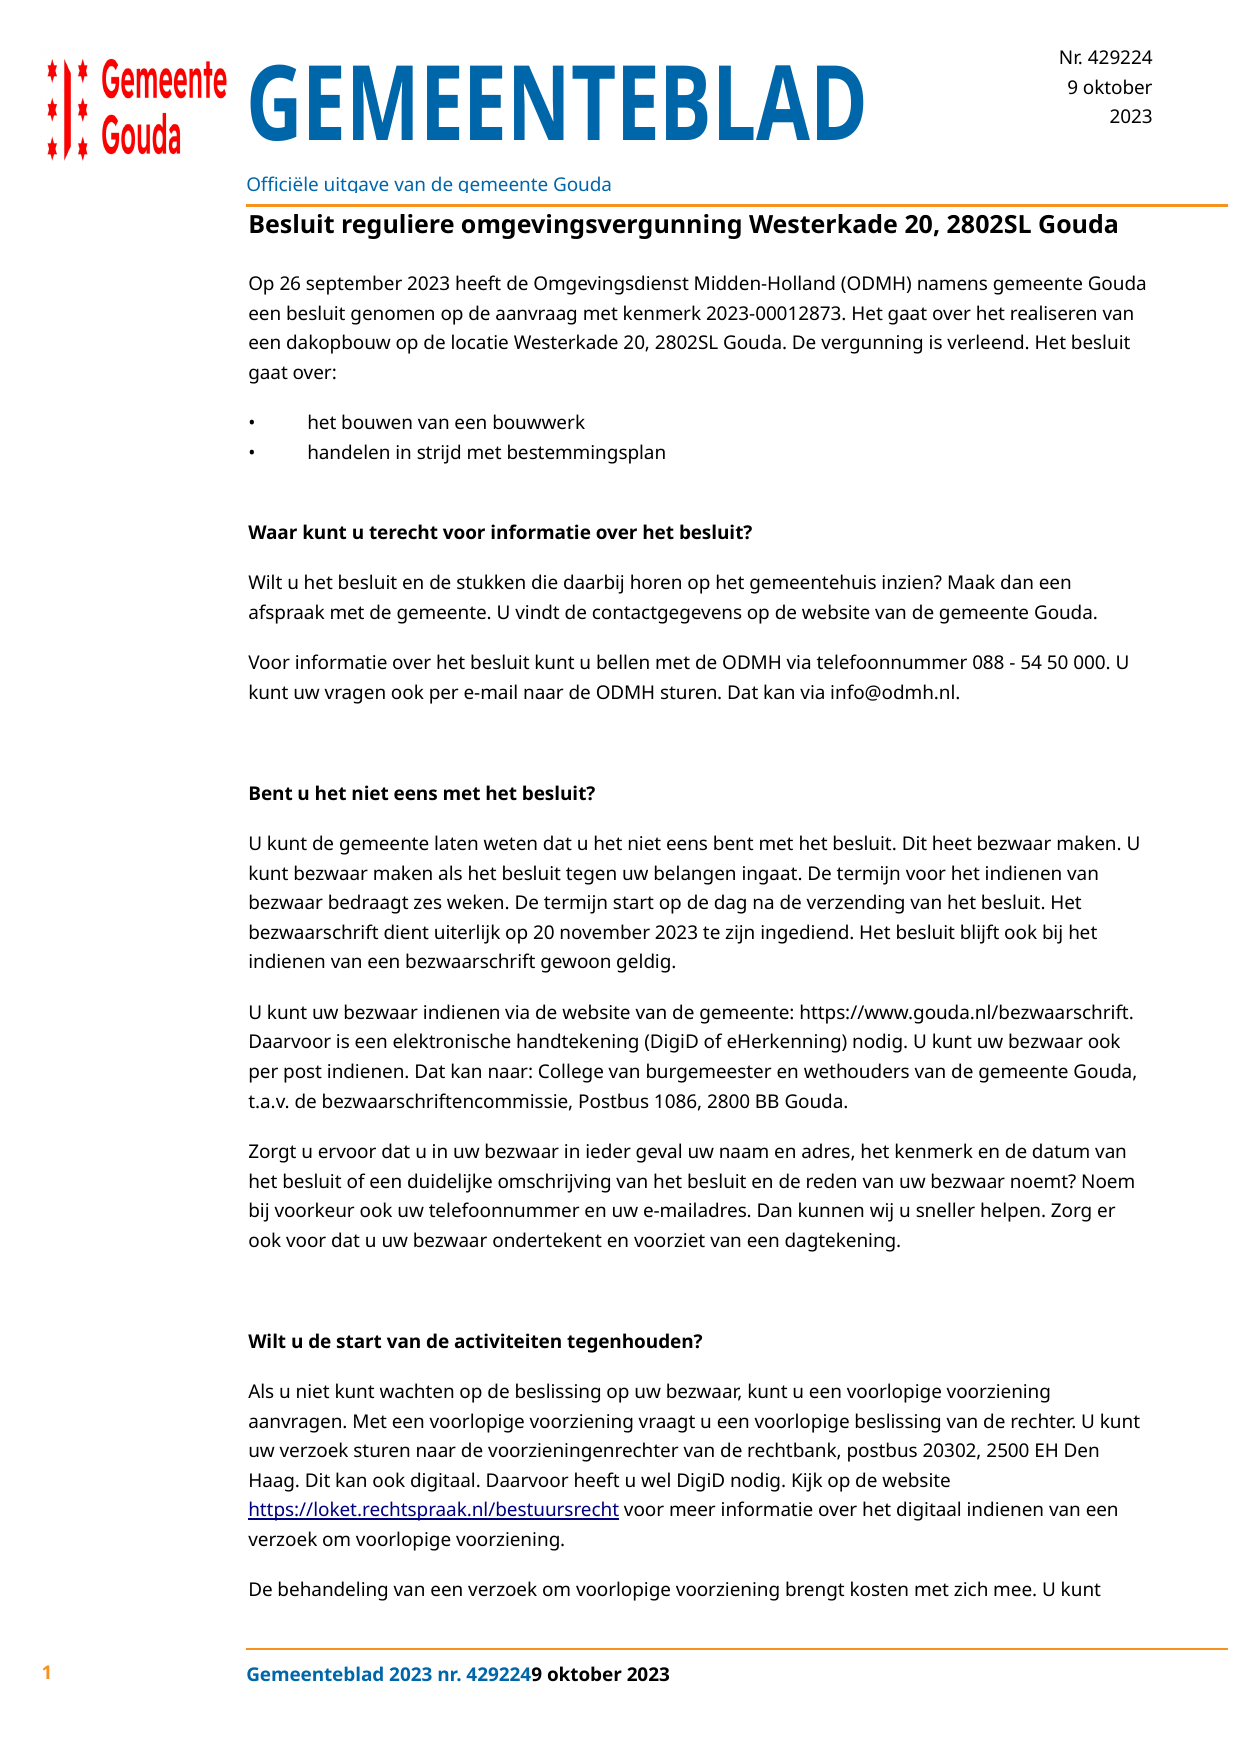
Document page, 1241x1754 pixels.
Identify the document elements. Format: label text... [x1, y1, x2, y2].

text Op 26 september 2023 heeft de Omgevingsdienst Midden-Holland (ODMH) namens gemeente Gouda een besluit genomen op de aanvraag met kenmerk 2023-00012873. Het gaat over het realiseren van een dakopbouw op de locatie Westerkade 20, 2802SL Gouda. De vergunning is verleend. Het besluit gaat over: [248, 270, 1152, 385]
text Waar kunt u terecht voor informatie over het besluit? [248, 519, 1152, 545]
text De behandeling van een verzoek om voorlopige voorziening brengt kosten met zich mee. U kunt [248, 1577, 1152, 1602]
text Besluit reguliere omgevingsvergunning Westerkade 20, 2802SL Gouda [248, 207, 1152, 241]
text U kunt de gemeente laten weten dat u het niet eens bent met het besluit. Dit heet bezwaar maken. U kunt bezwaar maken als het besluit tegen uw belangen ingaat. De termijn voor het indienen van bezwaar bedraagt zes weken. De termijn start op de dag na de verzending van het besluit. Het bezwaarschrift dient uiterlijk op 20 november 2023 te zijn ingediend. Het besluit blijft ook bij het indienen van een bezwaarschrift gewoon geldig. [248, 830, 1152, 974]
text U kunt uw bezwaar indienen via de website van de gemeente: https://www.gouda.nl/bezwaarschrift. Daarvoor is een elektronische handtekening (DigiD of eHerkenning) nodig. U kunt uw bezwaar ook per post indienen. Dat kan naar: College van burgemeester en wethouders van de gemeente Gouda, t.a.v. de bezwaarschriftencommissie, Postbus 1086, 2800 BB Gouda. [248, 999, 1152, 1113]
list handelen in strijd met bestemmingsplan [248, 439, 1152, 465]
text Bent u het niet eens met het besluit? [248, 780, 1152, 806]
picture [41, 47, 231, 172]
text Wilt u het besluit en de stukken die daarbij horen op het gemeentehuis inzien? Maak dan een afspraak met de gemeente. U vindt de contactgegevens op de website van de gemeente Gouda. [248, 569, 1152, 625]
text Voor informatie over het besluit kunt u bellen met de ODMH via telefoonnummer 088 - 54 50 000. U kunt uw vragen ook per e-mail naar de ODMH sturen. Dat kan via info@odmh.nl. [248, 649, 1152, 705]
text Zorgt u ervoor dat u in uw bezwaar in ieder geval uw naam en adres, het kenmerk en de datum van het besluit of een duidelijke omschrijving van het besluit en de reden van uw bezwaar noemt? Noem bij voorkeur ook uw telefoonnummer en uw e-mailadres. Dan kunnen wij u sneller helpen. Zorg er ook voor dat u uw bezwaar ondertekent en voorziet van een dagtekening. [248, 1138, 1152, 1253]
text Wilt u de start van de activiteiten tegenhouden? [248, 1328, 1152, 1353]
text Als u niet kunt wachten op de beslissing op uw bezwaar, kunt u een voorlopige voorziening aanvragen. Met een voorlopige voorziening vraagt u een voorlopige beslissing van de rechter. U kunt uw verzoek sturen naar de voorzieningenrechter van de rechtbank, postbus 20302, 2500 EH Den Haag. Dit kan ook digitaal. Daarvoor heeft u wel DigiD nodig. Kijk op de website https://loket.rechtspraak.nl/bestuursrecht voor meer informatie over het digitaal indienen van een verzoek om voorlopige voorziening. [248, 1378, 1152, 1552]
list het bouwen van een bouwwerk [248, 409, 1152, 435]
